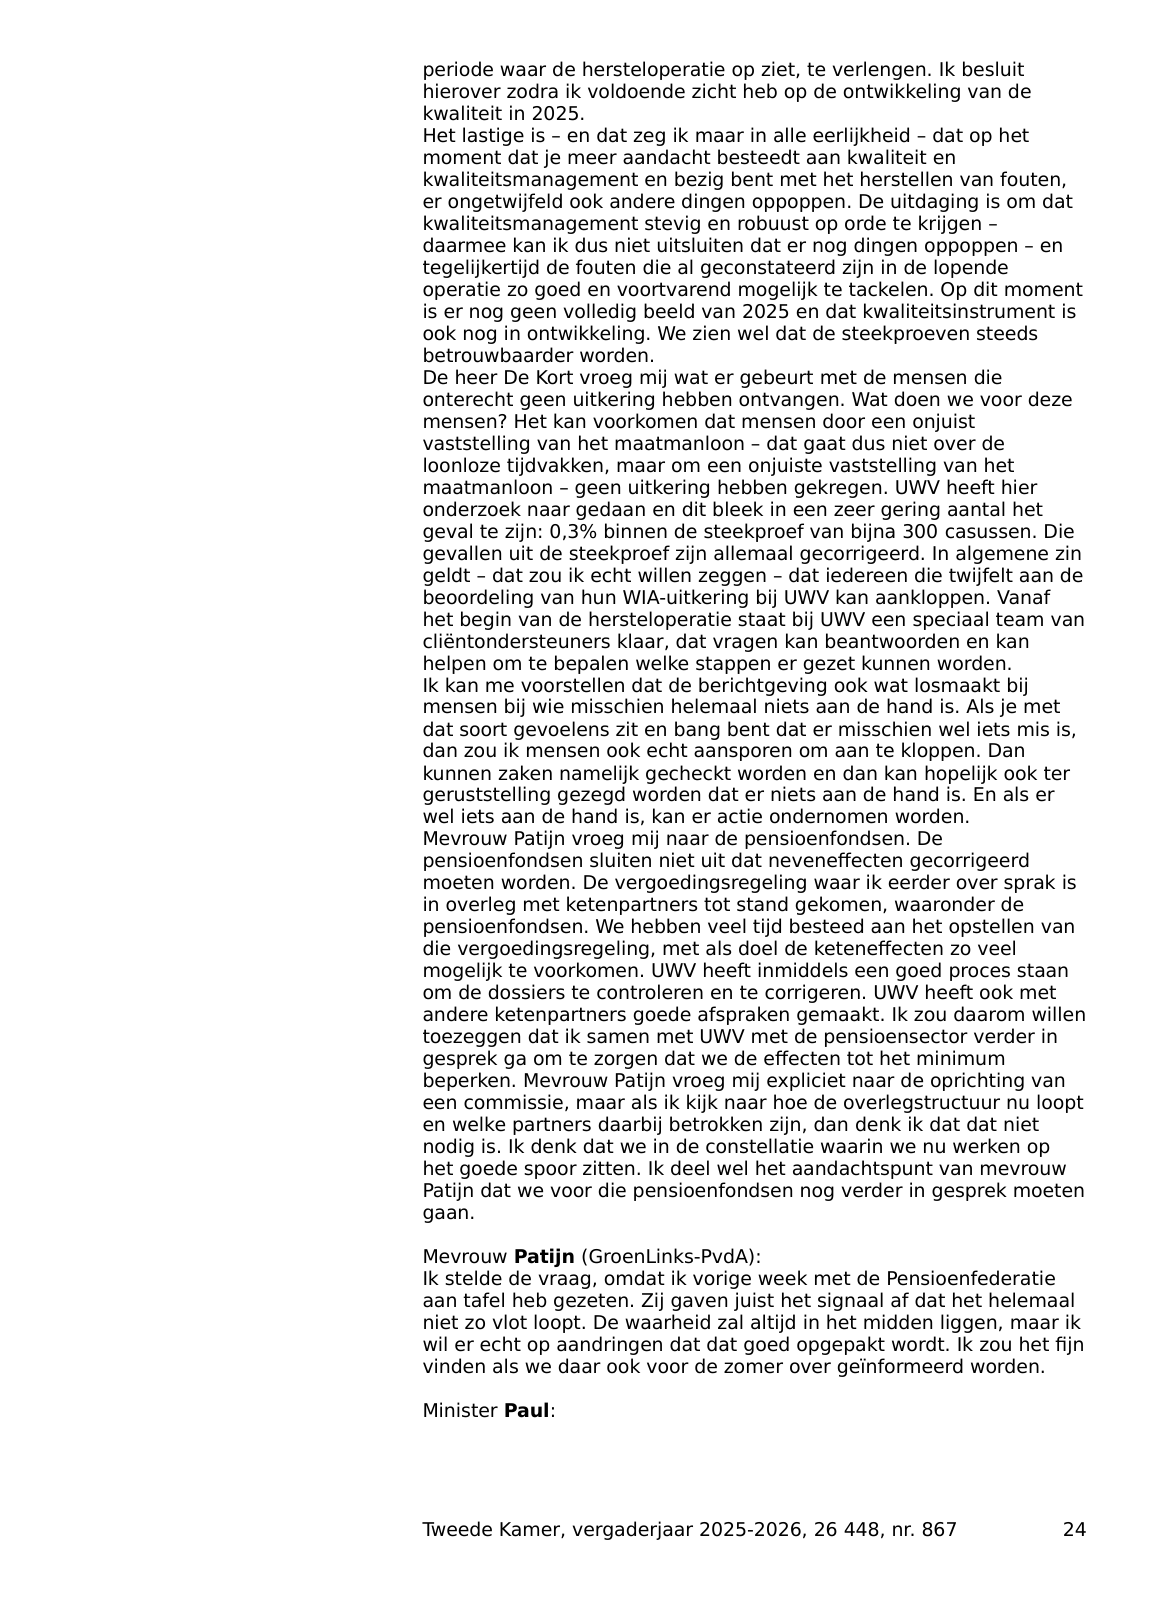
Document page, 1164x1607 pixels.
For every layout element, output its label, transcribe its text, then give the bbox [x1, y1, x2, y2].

text Ik kan me voorstellen dat de berichtgeving ook wat losmaakt bij mensen bij wie misschien helemaal niets aan de hand is. Als je met dat soort gevoelens zit en bang bent dat er misschien wel iets mis is, dan zou ik mensen ook echt aansporen om aan te kloppen. Dan kunnen zaken namelijk gecheckt worden en dan kan hopelijk ook ter geruststelling gezegd worden dat er niets aan de hand is. En als er wel iets aan de hand is, kan er actie ondernomen worden. [422, 674, 1087, 828]
text Het lastige is – en dat zeg ik maar in alle eerlijkheid – dat op het moment dat je meer aandacht besteedt aan kwaliteit en kwaliteitsmanagement en bezig bent met het herstellen van fouten, er ongetwijfeld ook andere dingen oppoppen. De uitdaging is om dat kwaliteitsmanagement stevig en robuust op orde te krijgen – daarmee kan ik dus niet uitsluiten dat er nog dingen oppoppen – en tegelijkertijd de fouten die al geconstateerd zijn in de lopende operatie zo goed en voortvarend mogelijk te tackelen. Op dit moment is er nog geen volledig beeld van 2025 en dat kwaliteitsinstrument is ook nog in ontwikkeling. We zien wel dat de steekproeven steeds betrouwbaarder worden. [422, 125, 1087, 367]
text De heer De Kort vroeg mij wat er gebeurt met de mensen die onterecht geen uitkering hebben ontvangen. Wat doen we voor deze mensen? Het kan voorkomen dat mensen door een onjuist vaststelling van het maatmanloon – dat gaat dus niet over de loonloze tijdvakken, maar om een onjuiste vaststelling van het maatmanloon – geen uitkering hebben gekregen. UWV heeft hier onderzoek naar gedaan en dit bleek in een zeer gering aantal het geval te zijn: 0,3% binnen de steekproef van bijna 300 casussen. Die gevallen uit de steekproef zijn allemaal gecorrigeerd. In algemene zin geldt – dat zou ik echt willen zeggen – dat iedereen die twijfelt aan de beoordeling van hun WIA-uitkering bij UWV kan aankloppen. Vanaf het begin van de hersteloperatie staat bij UWV een speciaal team van cliëntondersteuners klaar, dat vragen kan beantwoorden en kan helpen om te bepalen welke stappen er gezet kunnen worden. [422, 367, 1087, 674]
text periode waar de hersteloperatie op ziet, te verlengen. Ik besluit hierover zodra ik voldoende zicht heb op de ontwikkeling van de kwaliteit in 2025. [422, 59, 1087, 125]
text Mevrouw Patijn vroeg mij naar de pensioenfondsen. De pensioenfondsen sluiten niet uit dat neveneffecten gecorrigeerd moeten worden. De vergoedingsregeling waar ik eerder over sprak is in overleg met ketenpartners tot stand gekomen, waaronder de pensioenfondsen. We hebben veel tijd besteed aan het opstellen van die vergoedingsregeling, met als doel de keteneffecten zo veel mogelijk te voorkomen. UWV heeft inmiddels een goed proces staan om de dossiers te controleren en te corrigeren. UWV heeft ook met andere ketenpartners goede afspraken gemaakt. Ik zou daarom willen toezeggen dat ik samen met UWV met de pensioensector verder in gesprek ga om te zorgen dat we de effecten tot het minimum beperken. Mevrouw Patijn vroeg mij expliciet naar de oprichting van een commissie, maar als ik kijk naar hoe de overlegstructuur nu loopt en welke partners daarbij betrokken zijn, dan denk ik dat dat niet nodig is. Ik denk dat we in de constellatie waarin we nu werken op het goede spoor zitten. Ik deel wel het aandachtspunt van mevrouw Patijn dat we voor die pensioenfondsen nog verder in gesprek moeten gaan. [422, 828, 1087, 1224]
text Minister Paul: [422, 1400, 1087, 1422]
text Ik stelde de vraag, omdat ik vorige week met de Pensioenfederatie aan tafel heb gezeten. Zij gaven juist het signaal af dat het helemaal niet zo vlot loopt. De waarheid zal altijd in het midden liggen, maar ik wil er echt op aandringen dat dat goed opgepakt wordt. Ik zou het fijn vinden als we daar ook voor de zomer over geïnformeerd worden. [422, 1268, 1087, 1378]
text Mevrouw Patijn (GroenLinks-PvdA): [422, 1246, 1087, 1268]
